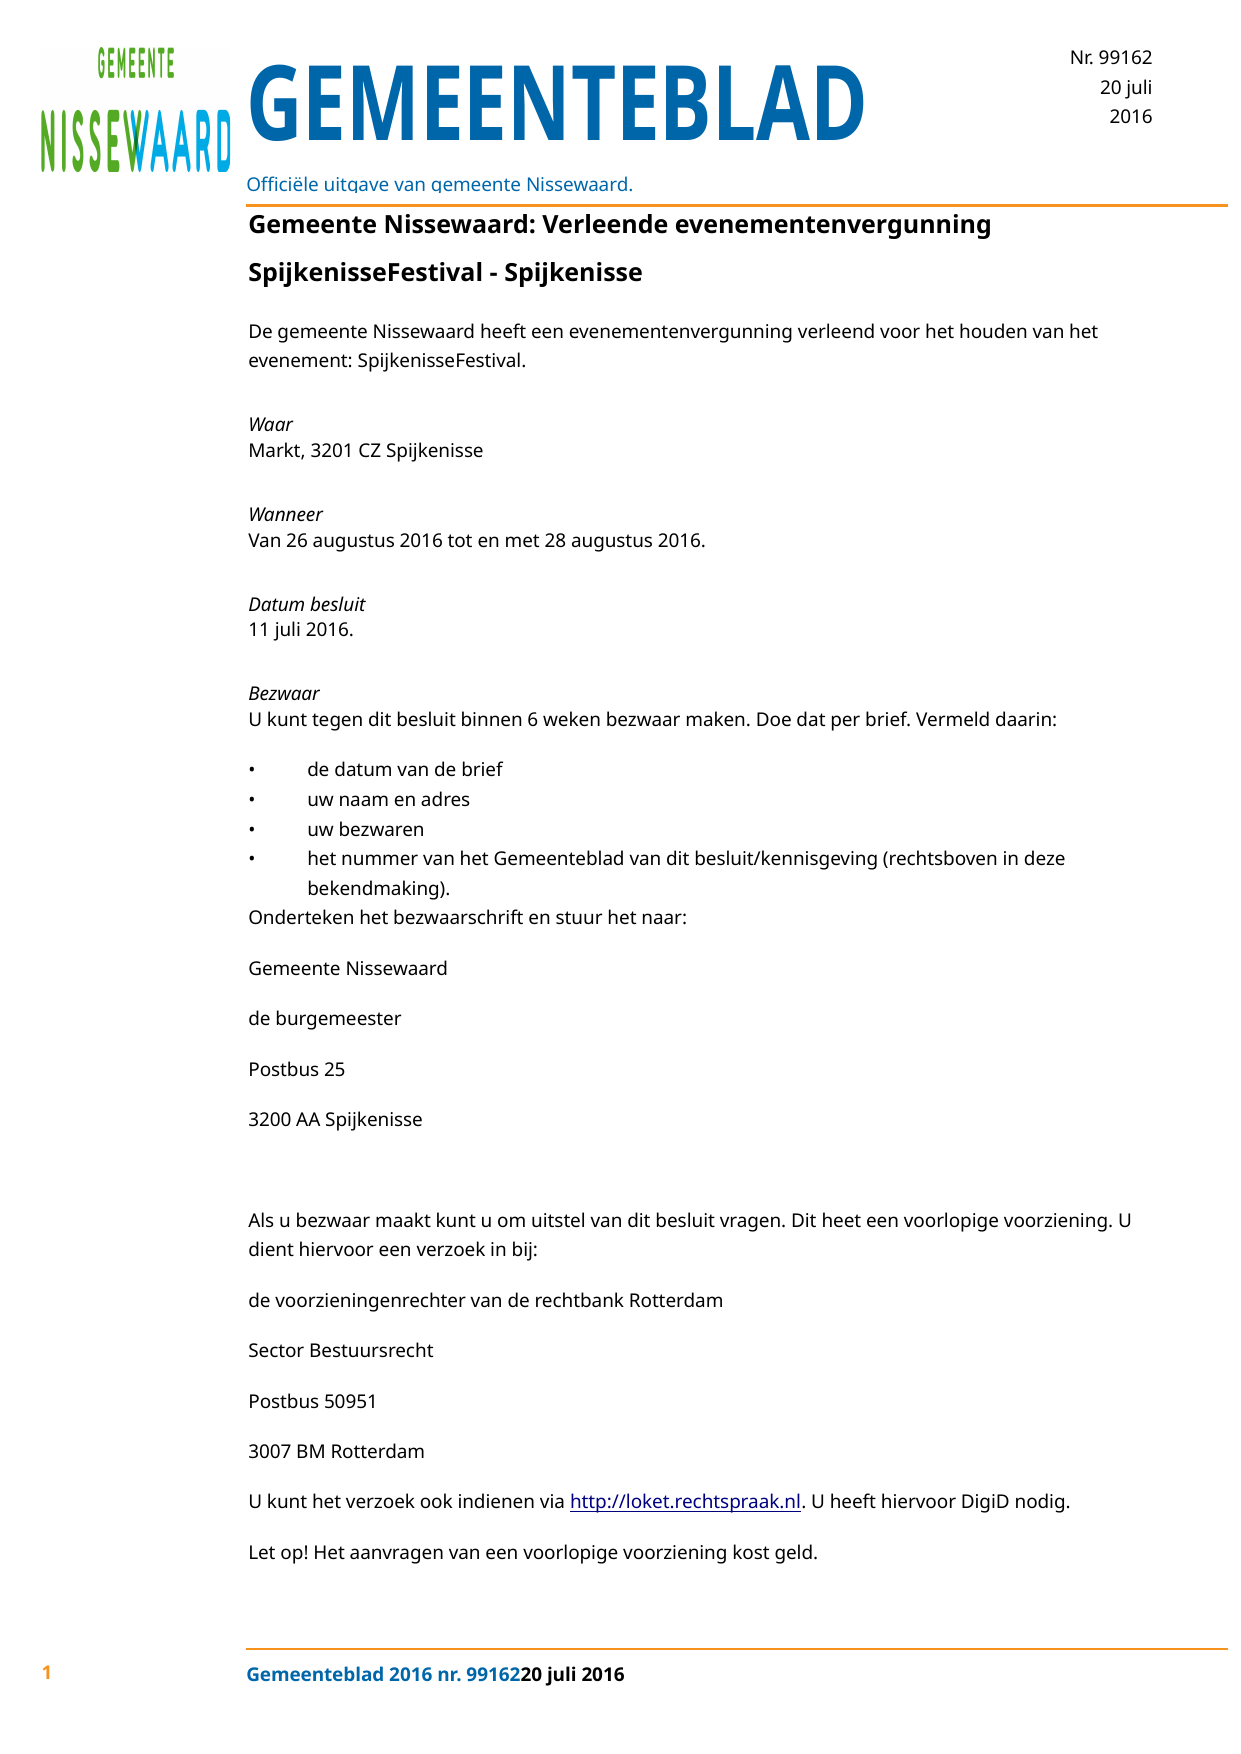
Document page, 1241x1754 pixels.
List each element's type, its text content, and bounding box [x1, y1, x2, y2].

list het nummer van het Gemeenteblad van dit besluit/kennisgeving (rechtsboven in deze bekendmaking). [248, 845, 1152, 901]
text Datum besluit [248, 591, 1152, 617]
text Waar [248, 411, 1152, 437]
text Van 26 augustus 2016 tot en met 28 augustus 2016. [248, 527, 1152, 553]
picture [222, 122, 227, 160]
text de voorzieningenrechter van de rechtbank Rotterdam [248, 1287, 1152, 1313]
list uw bezwaren [248, 816, 1152, 842]
picture [200, 151, 206, 172]
picture [154, 157, 165, 172]
text De gemeente Nissewaard heeft een evenementenvergunning verleend voor het houden van het evenement: SpijkenisseFestival. [248, 318, 1152, 373]
picture [176, 157, 187, 172]
text 3200 AA Spijkenisse [248, 1106, 1152, 1132]
text Wanneer [248, 501, 1152, 527]
text Postbus 25 [248, 1056, 1152, 1082]
text U kunt tegen dit besluit binnen 6 weken bezwaar maken. Doe dat per brief. Vermeld daarin: [248, 706, 1152, 732]
text Gemeente Nissewaard [248, 955, 1152, 981]
picture [201, 122, 206, 138]
text U kunt het verzoek ook indienen via http://loket.rechtspraak.nl. U heeft hiervoor DigiD nodig. [248, 1489, 1152, 1514]
list de datum van de brief [248, 757, 1152, 782]
text Als u bezwaar maakt kunt u om uitstel van dit besluit vragen. Dit heet een voorlopige voorziening. U dient hiervoor een verzoek in bij: [248, 1207, 1152, 1262]
text Bezwaar [248, 681, 1152, 706]
text Markt, 3201 CZ Spijkenisse [248, 437, 1152, 463]
text Let op! Het aanvragen van een voorlopige voorziening kost geld. [248, 1539, 1152, 1565]
picture [41, 47, 231, 172]
text 3007 BM Rotterdam [248, 1438, 1152, 1464]
text Sector Bestuursrecht [248, 1337, 1152, 1363]
text de burgemeester [248, 1005, 1152, 1031]
text Postbus 50951 [248, 1388, 1152, 1414]
text Gemeente Nissewaard: Verleende evenementenvergunning SpijkenisseFestival - Spijkenisse [248, 207, 1152, 288]
text 11 juli 2016. [248, 617, 1152, 642]
text Onderteken het bezwaarschrift en stuur het naar: [248, 904, 1152, 930]
list uw naam en adres [248, 786, 1152, 812]
